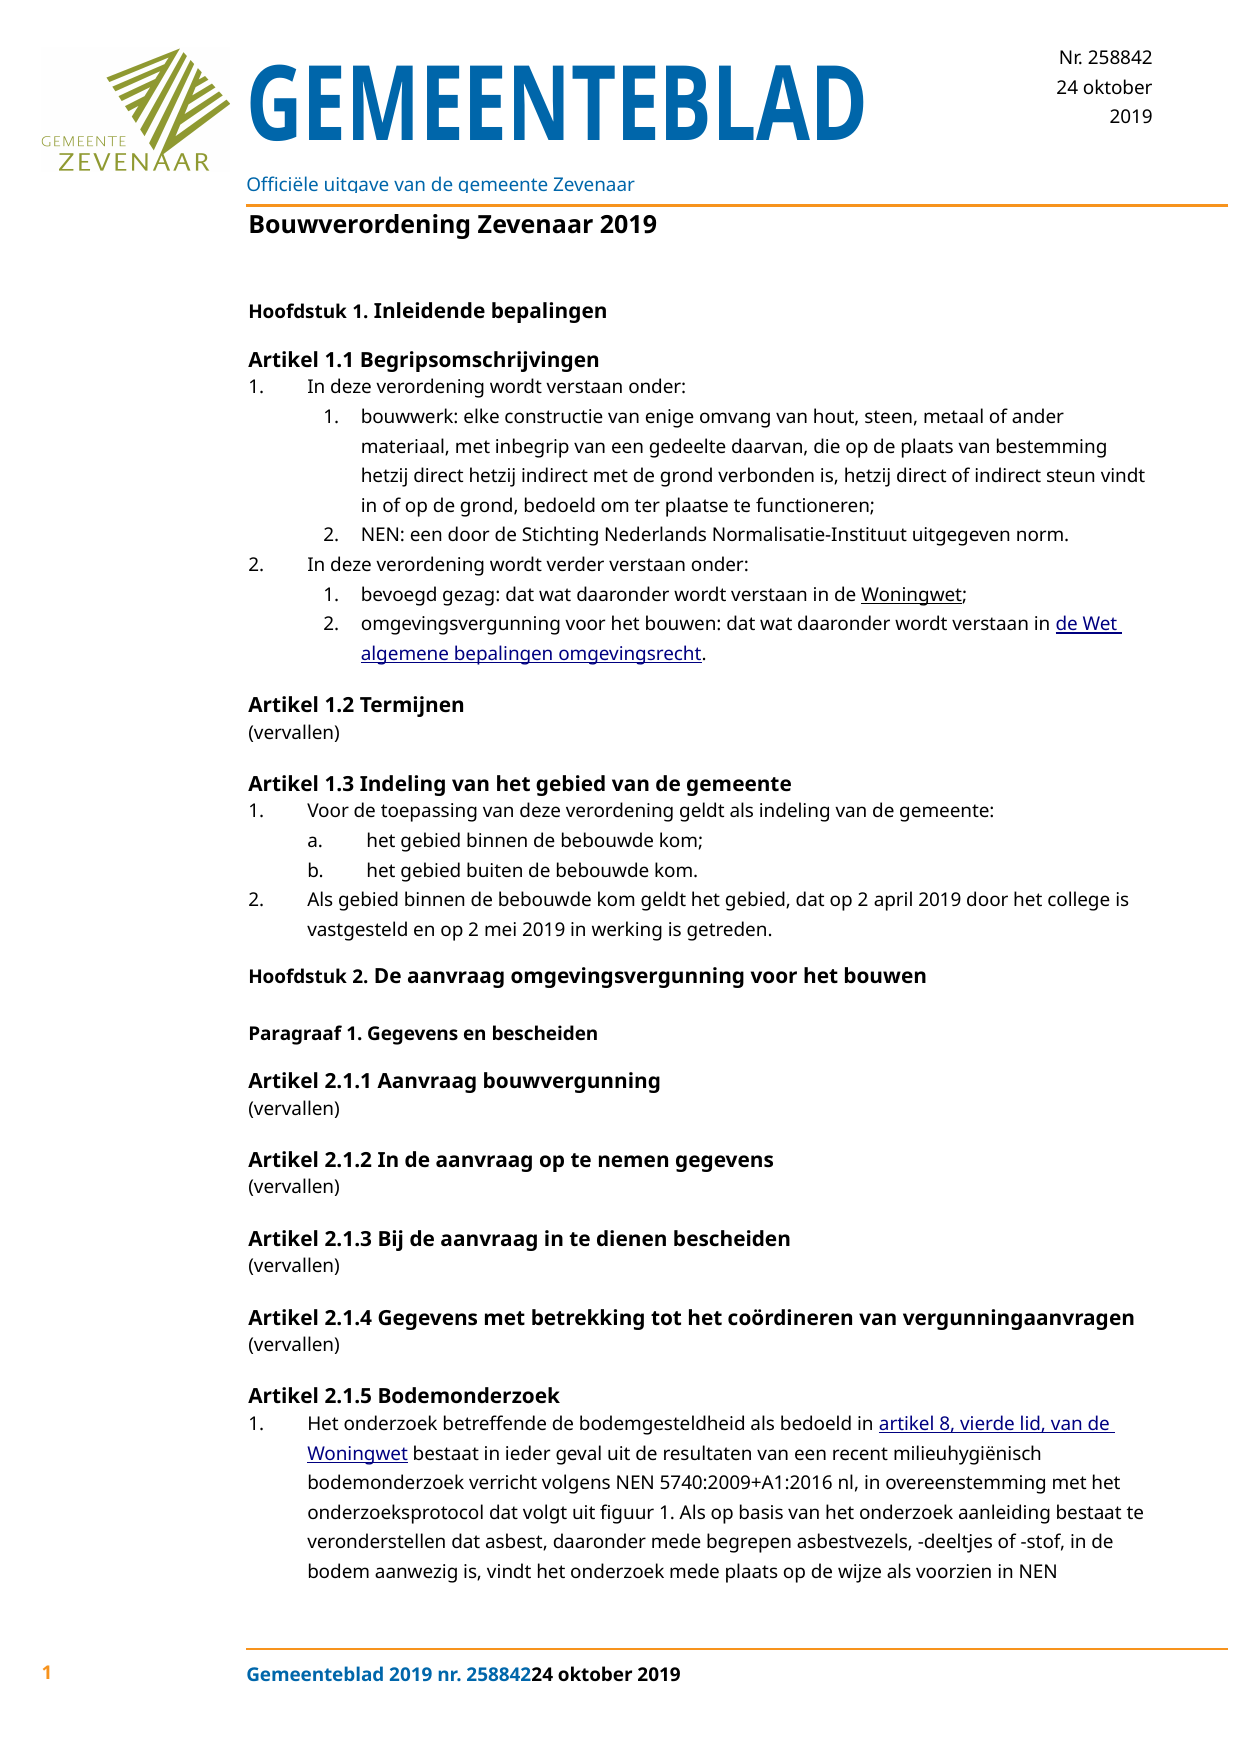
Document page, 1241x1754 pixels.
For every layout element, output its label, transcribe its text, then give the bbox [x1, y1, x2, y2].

picture [41, 47, 231, 172]
list In deze verordening wordt verder verstaan onder: [248, 551, 1152, 577]
list bevoegd gezag: dat wat daaronder wordt verstaan in de Woningwet; [323, 581, 1152, 607]
list Voor de toepassing van deze verordening geldt als indeling van de gemeente: [248, 798, 1152, 823]
list het gebied buiten de bebouwde kom. [307, 857, 1152, 883]
list Het onderzoek betreffende de bodemgesteldheid als bedoeld in artikel 8, vierde lid, van de Woningwet bestaat in ieder geval uit de resultaten van een recent milieuhygiënisch bodemonderzoek verricht volgens NEN 5740:2009+A1:2016 nl, in overeenstemming met het onderzoeksprotocol dat volgt uit figuur 1. Als op basis van het onderzoek aanleiding bestaat te veronderstellen dat asbest, daaronder mede begrepen asbestvezels, -deeltjes of -stof, in de bodem aanwezig is, vindt het onderzoek mede plaats op de wijze als voorzien in NEN [248, 1410, 1152, 1584]
text Artikel 1.1 Begripsomschrijvingen [248, 345, 1152, 374]
text Paragraaf 1. Gegevens en bescheiden [248, 1020, 1152, 1045]
list Als gebied binnen de bebouwde kom geldt het gebied, dat op 2 april 2019 door het college is vastgesteld en op 2 mei 2019 in werking is getreden. [248, 886, 1152, 942]
text Hoofdstuk 2. De aanvraag omgevingsvergunning voor het bouwen [248, 962, 1152, 990]
text Artikel 2.1.4 Gegevens met betrekking tot het coördineren van vergunningaanvragen [248, 1303, 1152, 1331]
text Bouwverordening Zevenaar 2019 [248, 207, 1152, 241]
text Artikel 2.1.5 Bodemonderzoek [248, 1382, 1152, 1410]
list bouwwerk: elke constructie van enige omvang van hout, steen, metaal of ander materiaal, met inbegrip van een gedeelte daarvan, die op de plaats van bestemming hetzij direct hetzij indirect met de grond verbonden is, hetzij direct of indirect steun vindt in of op de grond, bedoeld om ter plaatse te functioneren; [323, 403, 1152, 518]
text (vervallen) [248, 1095, 1152, 1120]
text Artikel 1.3 Indeling van het gebied van de gemeente [248, 769, 1152, 798]
text (vervallen) [248, 719, 1152, 744]
list NEN: een door de Stichting Nederlands Normalisatie-Instituut uitgegeven norm. [323, 522, 1152, 547]
list omgevingsvergunning voor het bouwen: dat wat daaronder wordt verstaan in de Wet algemene bepalingen omgevingsrecht. [323, 610, 1152, 666]
text Artikel 2.1.2 In de aanvraag op te nemen gegevens [248, 1145, 1152, 1173]
text (vervallen) [248, 1173, 1152, 1199]
text (vervallen) [248, 1331, 1152, 1357]
text Artikel 2.1.3 Bij de aanvraag in te dienen bescheiden [248, 1224, 1152, 1252]
text Hoofdstuk 1. Inleidende bepalingen [248, 296, 1152, 324]
text Artikel 1.2 Termijnen [248, 690, 1152, 719]
text (vervallen) [248, 1252, 1152, 1278]
text Artikel 2.1.1 Aanvraag bouwvergunning [248, 1066, 1152, 1095]
list In deze verordening wordt verstaan onder: [248, 374, 1152, 399]
list het gebied binnen de bebouwde kom; [307, 827, 1152, 853]
